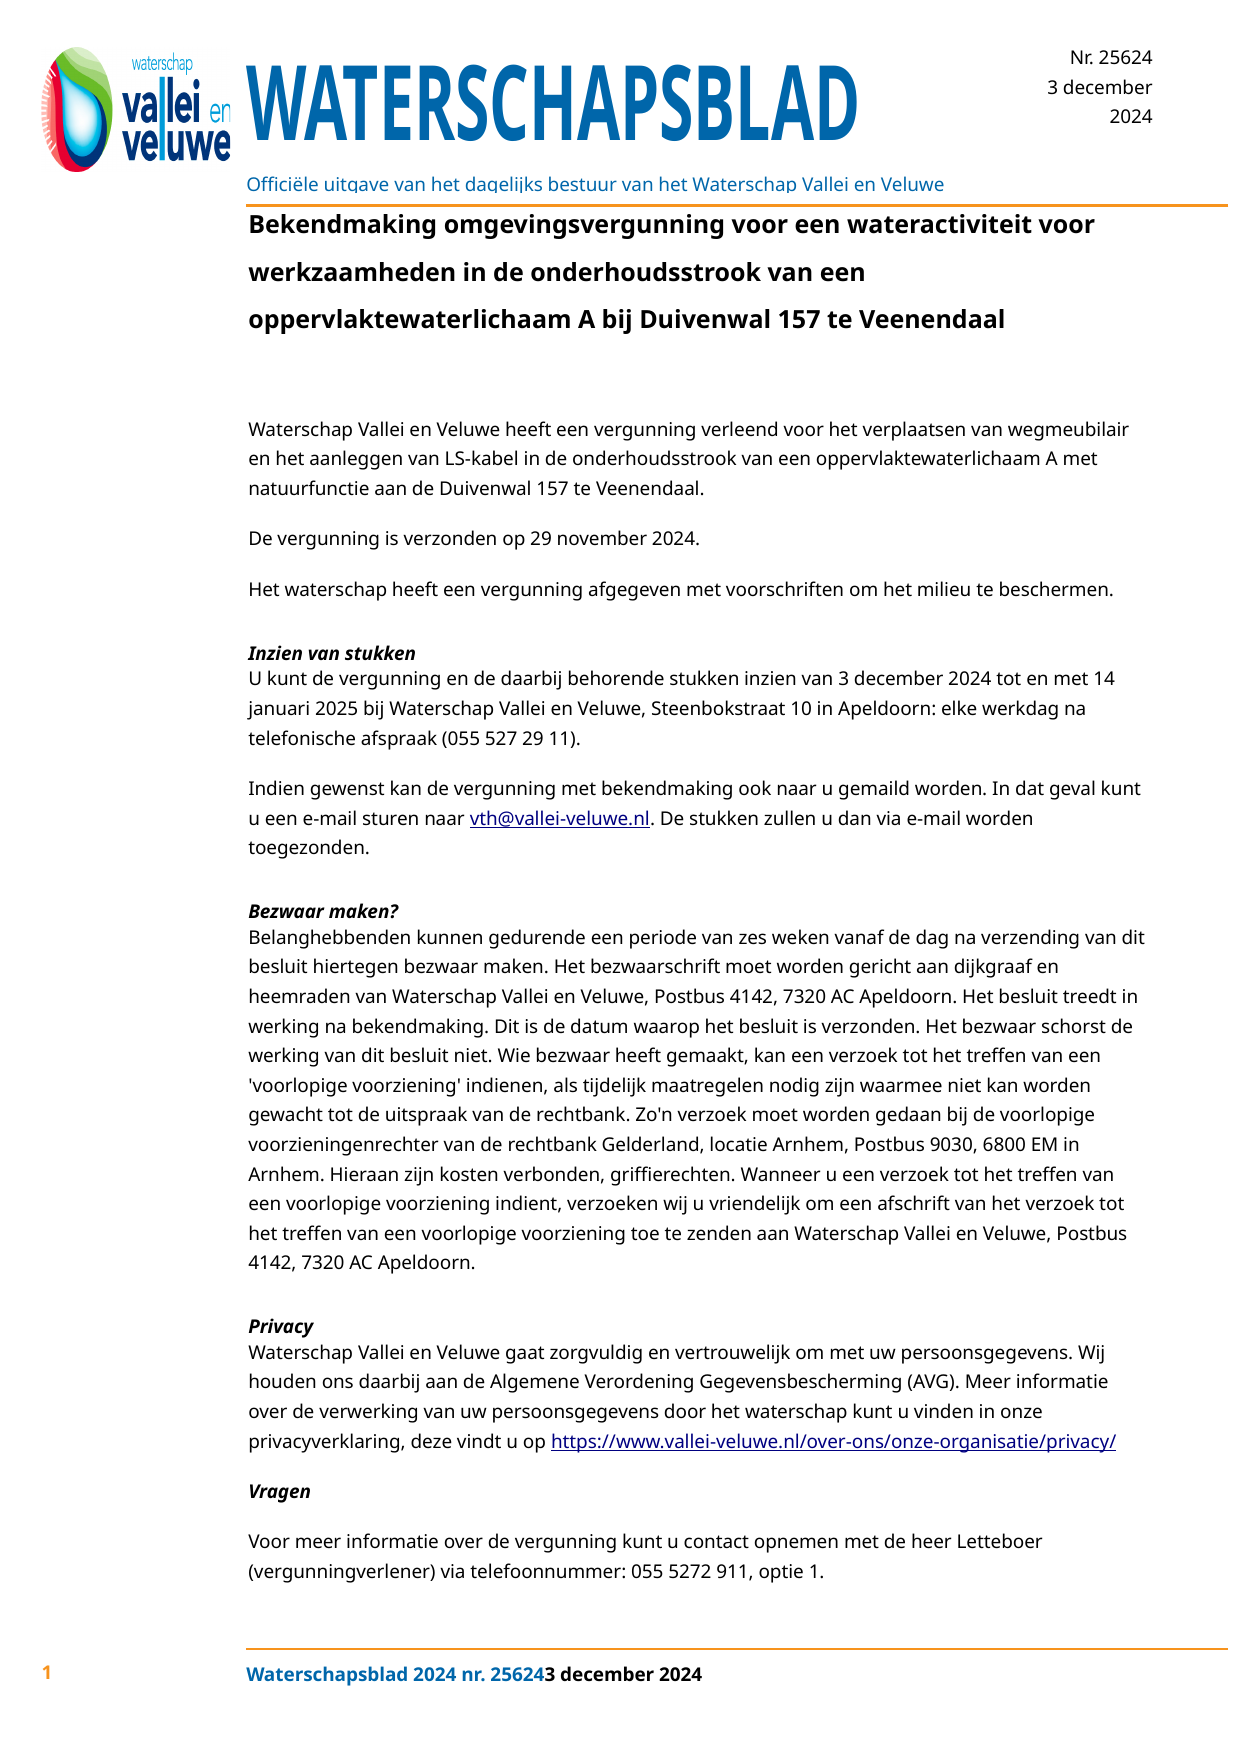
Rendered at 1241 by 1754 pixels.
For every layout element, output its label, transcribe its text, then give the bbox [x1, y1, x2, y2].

text U kunt de vergunning en de daarbij behorende stukken inzien van 3 december 2024 tot en met 14 januari 2025 bij Waterschap Vallei en Veluwe, Steenbokstraat 10 in Apeldoorn: elke werkdag na telefonische afspraak (055 527 29 11). [248, 666, 1152, 751]
text Belanghebbenden kunnen gedurende een periode van zes weken vanaf de dag na verzending van dit besluit hiertegen bezwaar maken. Het bezwaarschrift moet worden gericht aan dijkgraaf en heemraden van Waterschap Vallei en Veluwe, Postbus 4142, 7320 AC Apeldoorn. Het besluit treedt in werking na bekendmaking. Dit is de datum waarop het besluit is verzonden. Het bezwaar schorst de werking van dit besluit niet. Wie bezwaar heeft gemaakt, kan een verzoek tot het treffen van een 'voorlopige voorziening' indienen, als tijdelijk maatregelen nodig zijn waarmee niet kan worden gewacht tot de uitspraak van de rechtbank. Zo'n verzoek moet worden gedaan bij de voorlopige voorzieningenrechter van de rechtbank Gelderland, locatie Arnhem, Postbus 9030, 6800 EM in Arnhem. Hieraan zijn kosten verbonden, griffierechten. Wanneer u een verzoek tot het treffen van een voorlopige voorziening indient, verzoeken wij u vriendelijk om een afschrift van het verzoek tot het treffen van een voorlopige voorziening toe te zenden aan Waterschap Vallei en Veluwe, Postbus 4142, 7320 AC Apeldoorn. [248, 924, 1152, 1275]
text De vergunning is verzonden op 29 november 2024. [248, 526, 1152, 551]
text Bezwaar maken? [248, 898, 1152, 924]
picture [41, 47, 231, 172]
text Het waterschap heeft een vergunning afgegeven met voorschriften om het milieu te beschermen. [248, 576, 1152, 602]
text Privacy [248, 1313, 1152, 1339]
text Inzien van stukken [248, 640, 1152, 666]
text Waterschap Vallei en Veluwe gaat zorgvuldig en vertrouwelijk om met uw persoonsgegevens. Wij houden ons daarbij aan de Algemene Verordening Gegevensbescherming (AVG). Meer informatie over de verwerking van uw persoonsgegevens door het waterschap kunt u vinden in onze privacyverklaring, deze vindt u op https://www.vallei-veluwe.nl/over-ons/onze-organisatie/privacy/ [248, 1339, 1152, 1454]
text Vragen [248, 1478, 1152, 1504]
text Indien gewenst kan de vergunning met bekendmaking ook naar u gemaild worden. In dat geval kunt u een e-mail sturen naar vth@vallei-veluwe.nl. De stukken zullen u dan via e-mail worden toegezonden. [248, 775, 1152, 860]
text Bekendmaking omgevingsvergunning voor een wateractiviteit voor werkzaamheden in de onderhoudsstrook van een oppervlaktewaterlichaam A bij Duivenwal 157 te Veenendaal [248, 207, 1152, 336]
text Voor meer informatie over de vergunning kunt u contact opnemen met de heer Letteboer (vergunningverlener) via telefoonnummer: 055 5272 911, optie 1. [248, 1529, 1152, 1584]
text Waterschap Vallei en Veluwe heeft een vergunning verleend voor het verplaatsen van wegmeubilair en het aanleggen van LS-kabel in de onderhoudsstrook van een oppervlaktewaterlichaam A met natuurfunctie aan de Duivenwal 157 te Veenendaal. [248, 416, 1152, 501]
